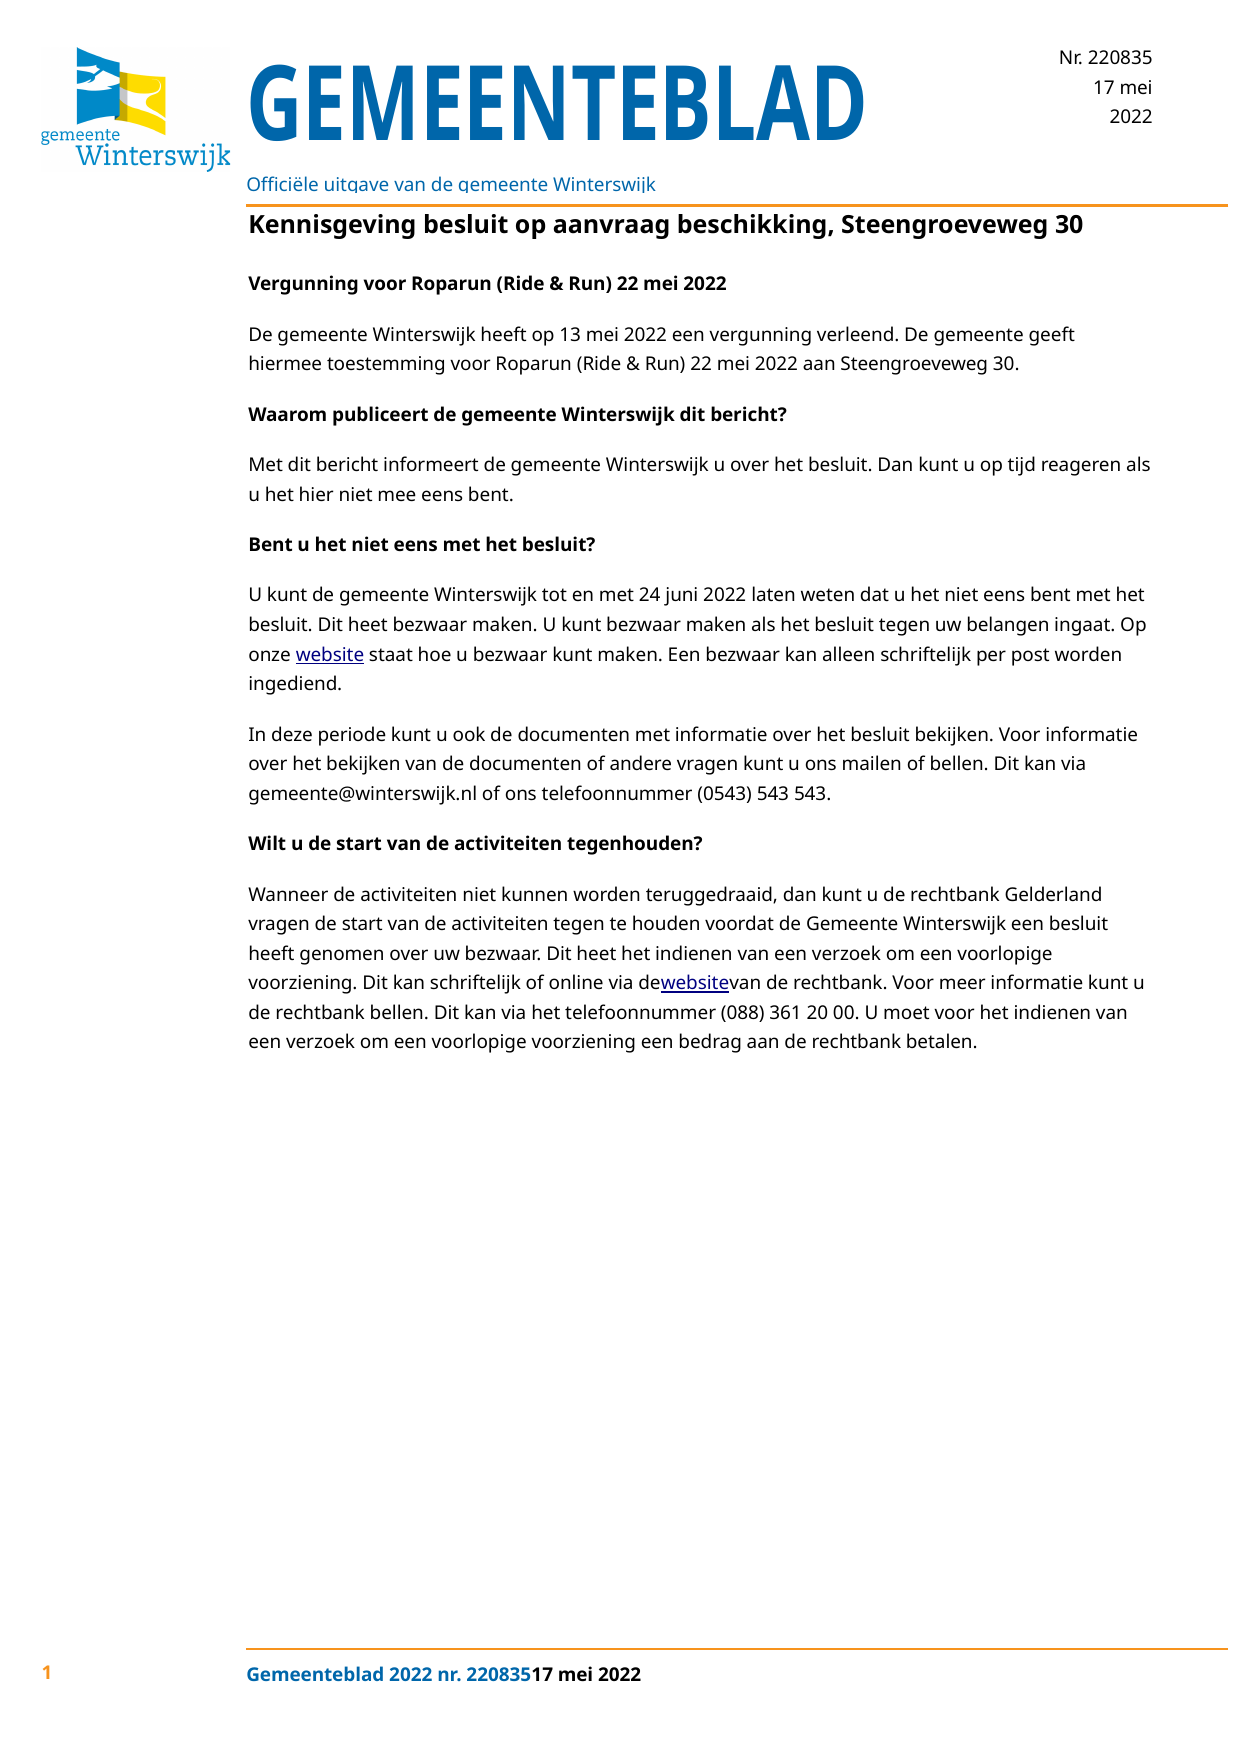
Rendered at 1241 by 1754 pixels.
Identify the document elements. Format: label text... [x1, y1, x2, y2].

text Wilt u de start van de activiteiten tegenhouden? [248, 830, 1152, 856]
text Kennisgeving besluit op aanvraag beschikking, Steengroeveweg 30 [248, 207, 1152, 241]
text U kunt de gemeente Winterswijk tot en met 24 juni 2022 laten weten dat u het niet eens bent met het besluit. Dit heet bezwaar maken. U kunt bezwaar maken als het besluit tegen uw belangen ingaat. Op onze website staat hoe u bezwaar kunt maken. Een bezwaar kan alleen schriftelijk per post worden ingediend. [248, 582, 1152, 696]
text De gemeente Winterswijk heeft op 13 mei 2022 een vergunning verleend. De gemeente geeft hiermee toestemming voor Roparun (Ride & Run) 22 mei 2022 aan Steengroeveweg 30. [248, 321, 1152, 376]
text Waarom publiceert de gemeente Winterswijk dit bericht? [248, 401, 1152, 426]
text Met dit bericht informeert de gemeente Winterswijk u over het besluit. Dan kunt u op tijd reageren als u het hier niet mee eens bent. [248, 451, 1152, 506]
text Bent u het niet eens met het besluit? [248, 531, 1152, 557]
picture [41, 47, 231, 172]
text In deze periode kunt u ook de documenten met informatie over het besluit bekijken. Voor informatie over het bekijken van de documenten of andere vragen kunt u ons mailen of bellen. Dit kan via gemeente@winterswijk.nl of ons telefoonnummer (0543) 543 543. [248, 721, 1152, 806]
text Wanneer de activiteiten niet kunnen worden teruggedraaid, dan kunt u de rechtbank Gelderland vragen de start van de activiteiten tegen te houden voordat de Gemeente Winterswijk een besluit heeft genomen over uw bezwaar. Dit heet het indienen van een verzoek om een voorlopige voorziening. Dit kan schriftelijk of online via dewebsitevan de rechtbank. Voor meer informatie kunt u de rechtbank bellen. Dit kan via het telefoonnummer (088) 361 20 00. U moet voor het indienen van een verzoek om een voorlopige voorziening een bedrag aan de rechtbank betalen. [248, 881, 1152, 1054]
text Vergunning voor Roparun (Ride & Run) 22 mei 2022 [248, 270, 1152, 296]
picture [225, 153, 231, 162]
